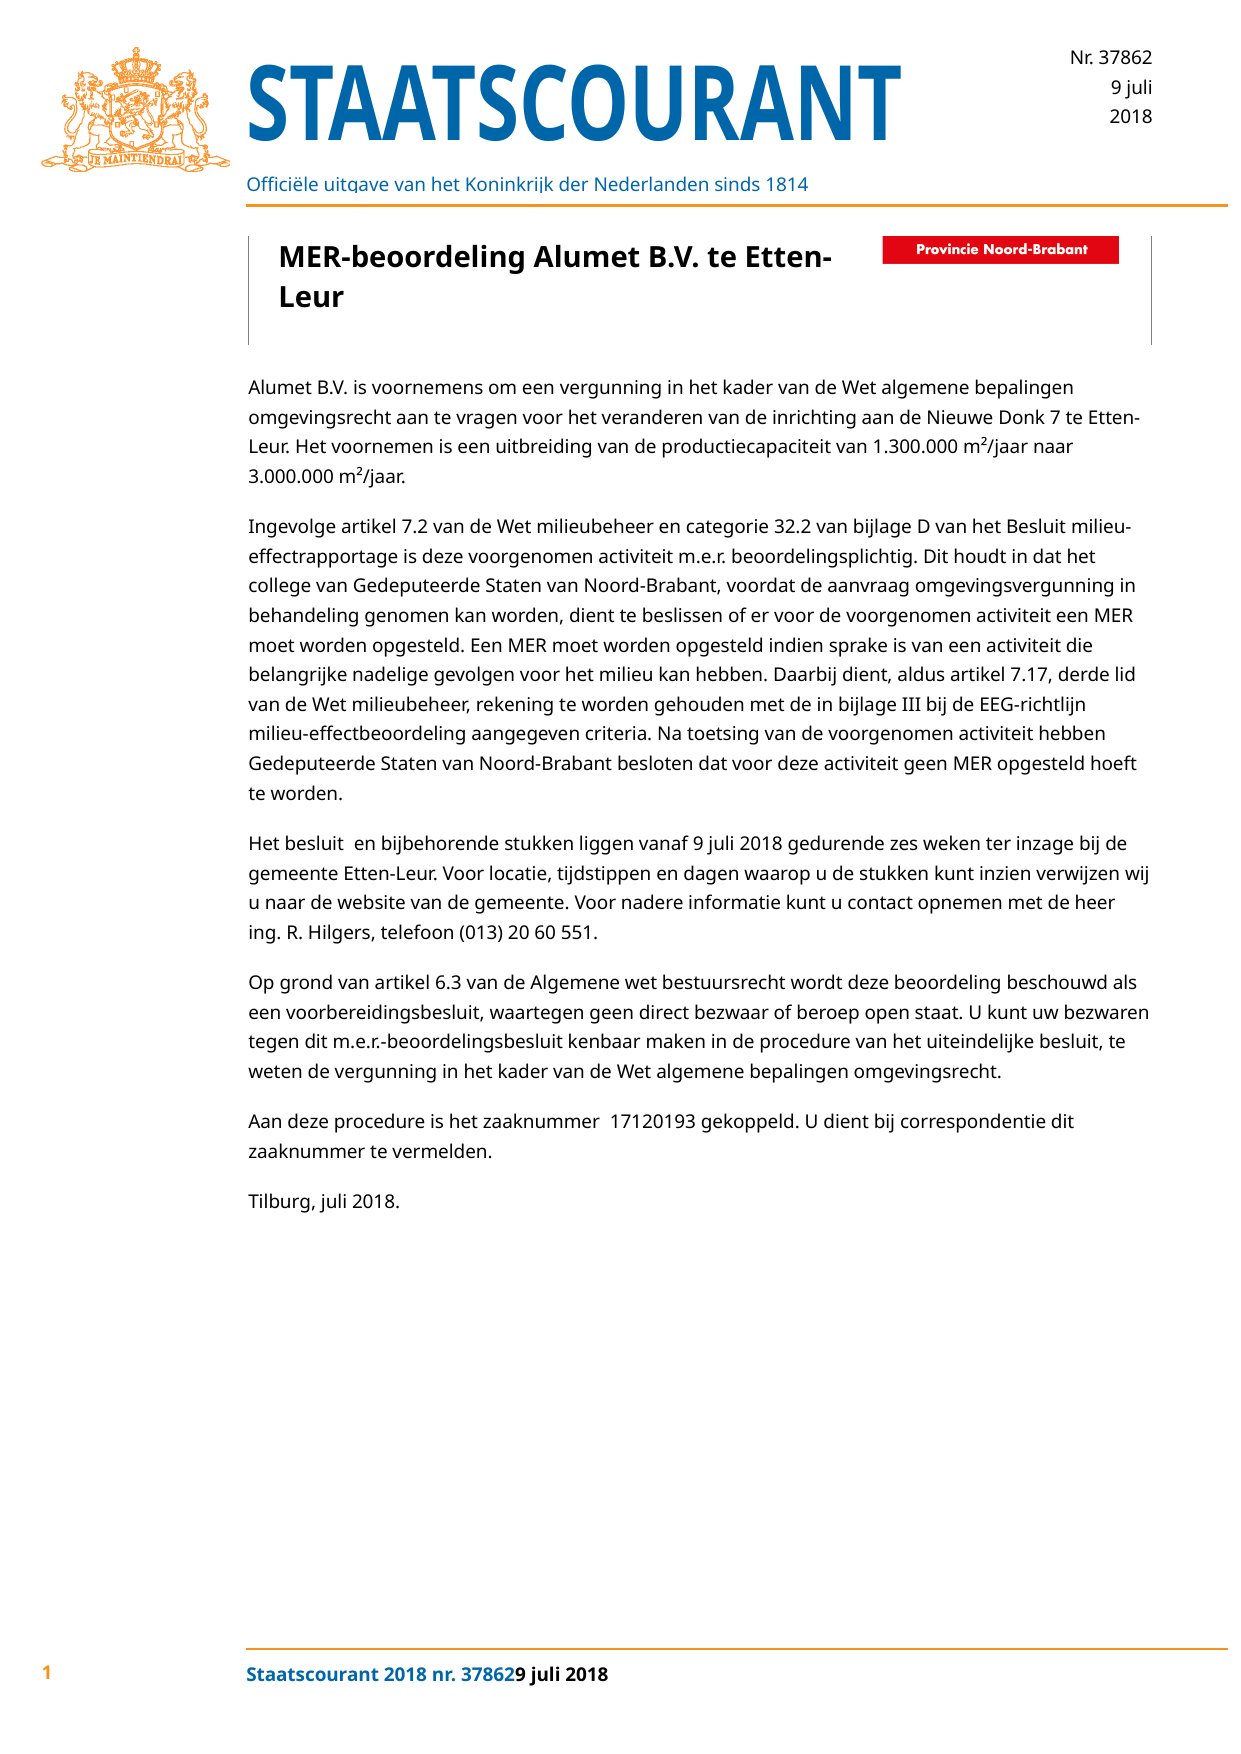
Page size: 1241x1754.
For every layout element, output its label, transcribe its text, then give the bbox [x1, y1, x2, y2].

table_header [850, 236, 882, 263]
text Tilburg, juli 2018. [248, 1188, 1152, 1214]
text Het besluit en bijbehorende stukken liggen vanaf 9 juli 2018 gedurende zes weken ter inzage bij de gemeente Etten-Leur. Voor locatie, tijdstippen en dagen waarop u de stukken kunt inzien verwijzen wij u naar de website van de gemeente. Voor nadere informatie kunt u contact opnemen met de heer ing. R. Hilgers, telefoon (013) 20 60 551. [248, 830, 1152, 944]
text Aan deze procedure is het zaaknummer 17120193 gekoppeld. U dient bij correspondentie dit zaaknummer te vermelden. [248, 1108, 1152, 1164]
picture [882, 236, 1119, 264]
text Ingevolge artikel 7.2 van de Wet milieubeheer en categorie 32.2 van bijlage D van het Besluit milieu-effectrapportage is deze voorgenomen activiteit m.e.r. beoordelingsplichtig. Dit houdt in dat het college van Gedeputeerde Staten van Noord-Brabant, voordat de aanvraag omgevingsvergunning in behandeling genomen kan worden, dient te beslissen of er voor de voorgenomen activiteit een MER moet worden opgesteld. Een MER moet worden opgesteld indien sprake is van een activiteit die belangrijke nadelige gevolgen voor het milieu kan hebben. Daarbij dient, aldus artikel 7.17, derde lid van de Wet milieubeheer, rekening te worden gehouden met de in bijlage III bij de EEG-richtlijn milieu-effectbeoordeling aangegeven criteria. Na toetsing van de voorgenomen activiteit hebben Gedeputeerde Staten van Noord-Brabant besloten dat voor deze activiteit geen MER opgesteld hoeft te worden. [248, 513, 1152, 805]
text Alumet B.V. is voornemens om een vergunning in het kader van de Wet algemene bepalingen omgevingsrecht aan te vragen voor het veranderen van de inrichting aan de Nieuwe Donk 7 te Etten-Leur. Het voornemen is een uitbreiding van de productiecapaciteit van 1.300.000 m²/jaar naar 3.000.000 m²/jaar. [248, 374, 1152, 489]
picture [41, 47, 231, 172]
table_header [850, 264, 1151, 345]
text Op grond van artikel 6.3 van de Algemene wet bestuursrecht wordt deze beoordeling beschouwd als een voorbereidingsbesluit, waartegen geen direct bezwaar of beroep open staat. U kunt uw bezwaren tegen dit m.e.r.-beoordelingsbesluit kenbaar maken in de procedure van het uiteindelijke besluit, te weten de vergunning in het kader van de Wet algemene bepalingen omgevingsrecht. [248, 969, 1152, 1084]
table_header MER-beoordeling Alumet B.V. te Etten-Leur [249, 236, 850, 345]
table_header [1119, 236, 1151, 263]
